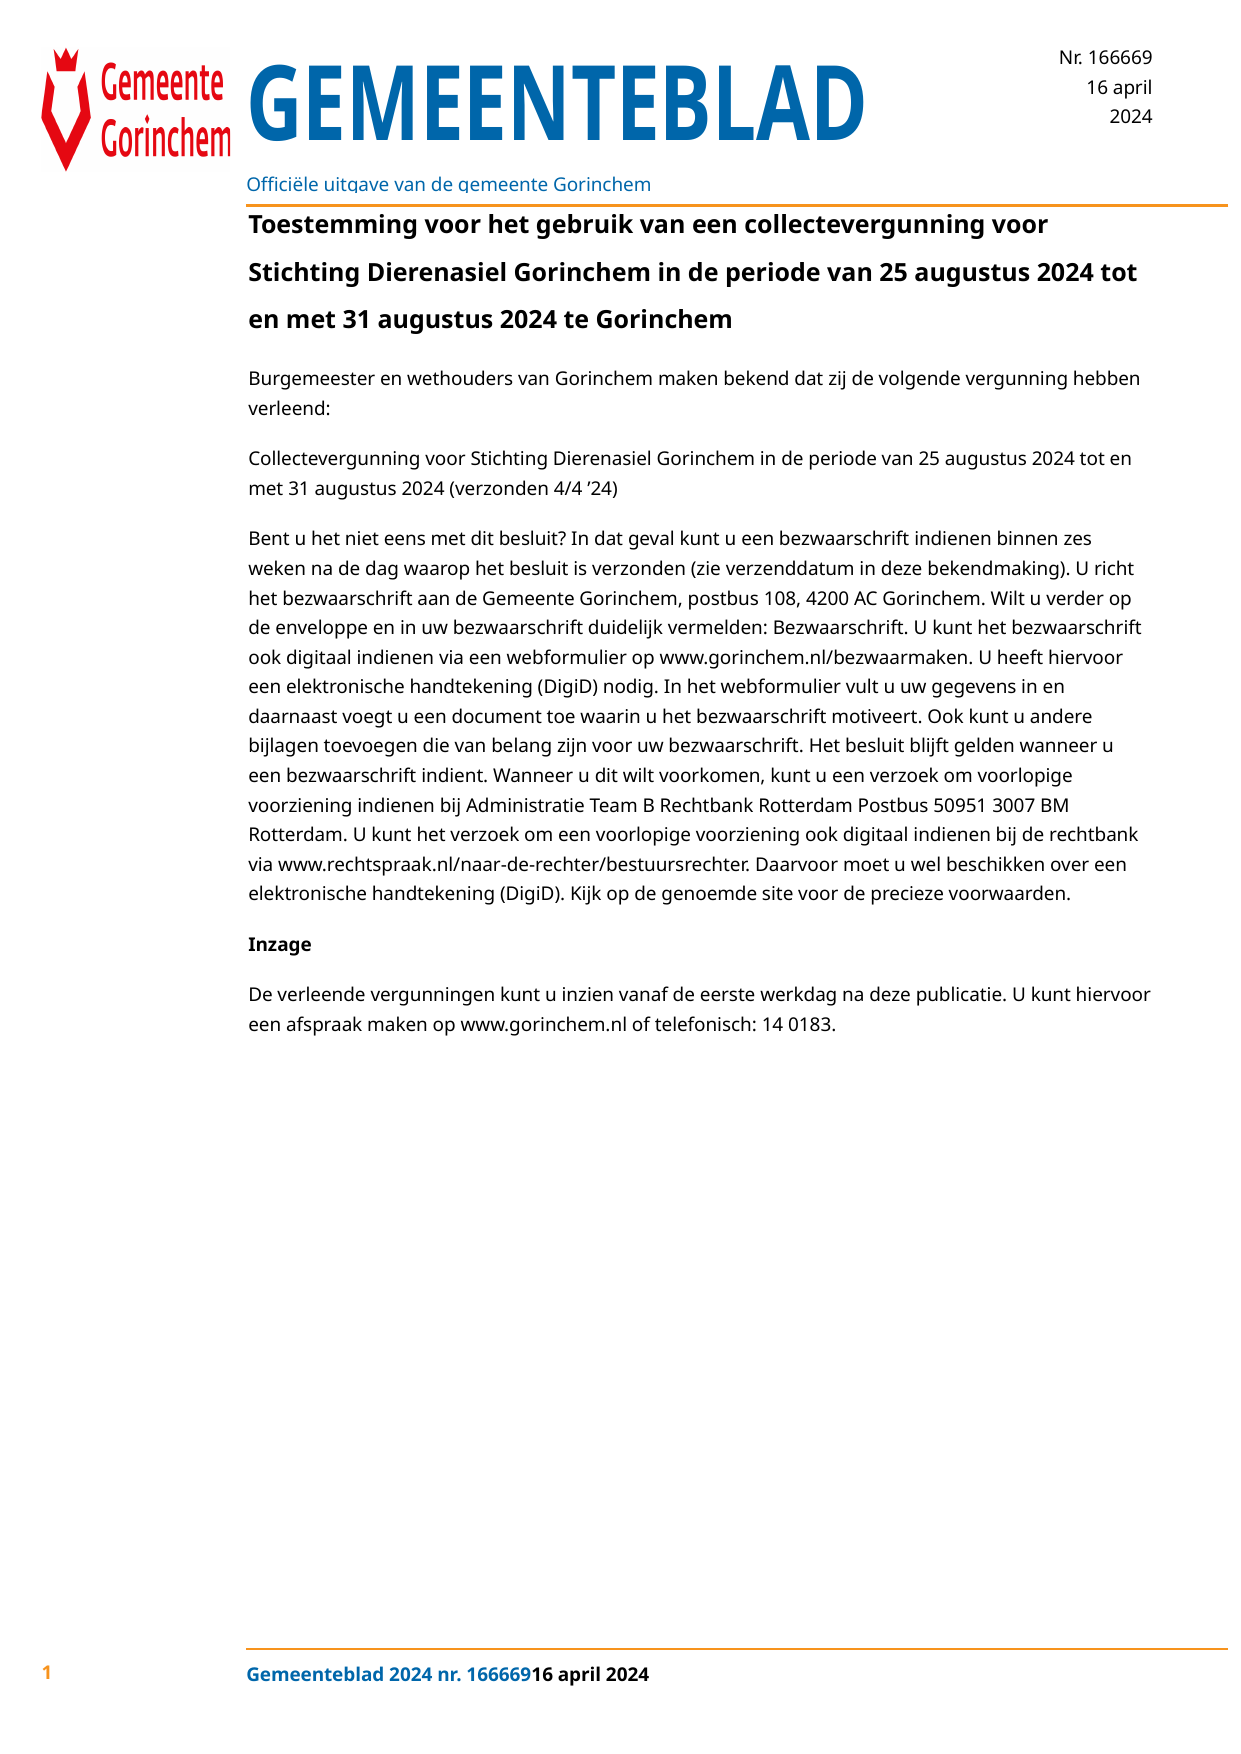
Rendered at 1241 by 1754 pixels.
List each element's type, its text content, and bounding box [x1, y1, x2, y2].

text De verleende vergunningen kunt u inzien vanaf de eerste werkdag na deze publicatie. U kunt hiervoor een afspraak maken op www.gorinchem.nl of telefonisch: 14 0183. [248, 981, 1152, 1037]
text Inzage [248, 931, 1152, 957]
text Collectevergunning voor Stichting Dierenasiel Gorinchem in de periode van 25 augustus 2024 tot en met 31 augustus 2024 (verzonden 4/4 ’24) [248, 446, 1152, 501]
picture [41, 47, 231, 172]
text Burgemeester en wethouders van Gorinchem maken bekend dat zij de volgende vergunning hebben verleend: [248, 366, 1152, 421]
text Toestemming voor het gebruik van een collectevergunning voor Stichting Dierenasiel Gorinchem in de periode van 25 augustus 2024 tot en met 31 augustus 2024 te Gorinchem [248, 207, 1152, 336]
text Bent u het niet eens met dit besluit? In dat geval kunt u een bezwaarschrift indienen binnen zes weken na de dag waarop het besluit is verzonden (zie verzenddatum in deze bekendmaking). U richt het bezwaarschrift aan de Gemeente Gorinchem, postbus 108, 4200 AC Gorinchem. Wilt u verder op de enveloppe en in uw bezwaarschrift duidelijk vermelden: Bezwaarschrift. U kunt het bezwaarschrift ook digitaal indienen via een webformulier op www.gorinchem.nl/bezwaarmaken. U heeft hiervoor een elektronische handtekening (DigiD) nodig. In het webformulier vult u uw gegevens in en daarnaast voegt u een document toe waarin u het bezwaarschrift motiveert. Ook kunt u andere bijlagen toevoegen die van belang zijn voor uw bezwaarschrift. Het besluit blijft gelden wanneer u een bezwaarschrift indient. Wanneer u dit wilt voorkomen, kunt u een verzoek om voorlopige voorziening indienen bij Administratie Team B Rechtbank Rotterdam Postbus 50951 3007 BM Rotterdam. U kunt het verzoek om een voorlopige voorziening ook digitaal indienen bij de rechtbank via www.rechtspraak.nl/naar-de-rechter/bestuursrechter. Daarvoor moet u wel beschikken over een elektronische handtekening (DigiD). Kijk op de genoemde site voor de precieze voorwaarden. [248, 526, 1152, 906]
